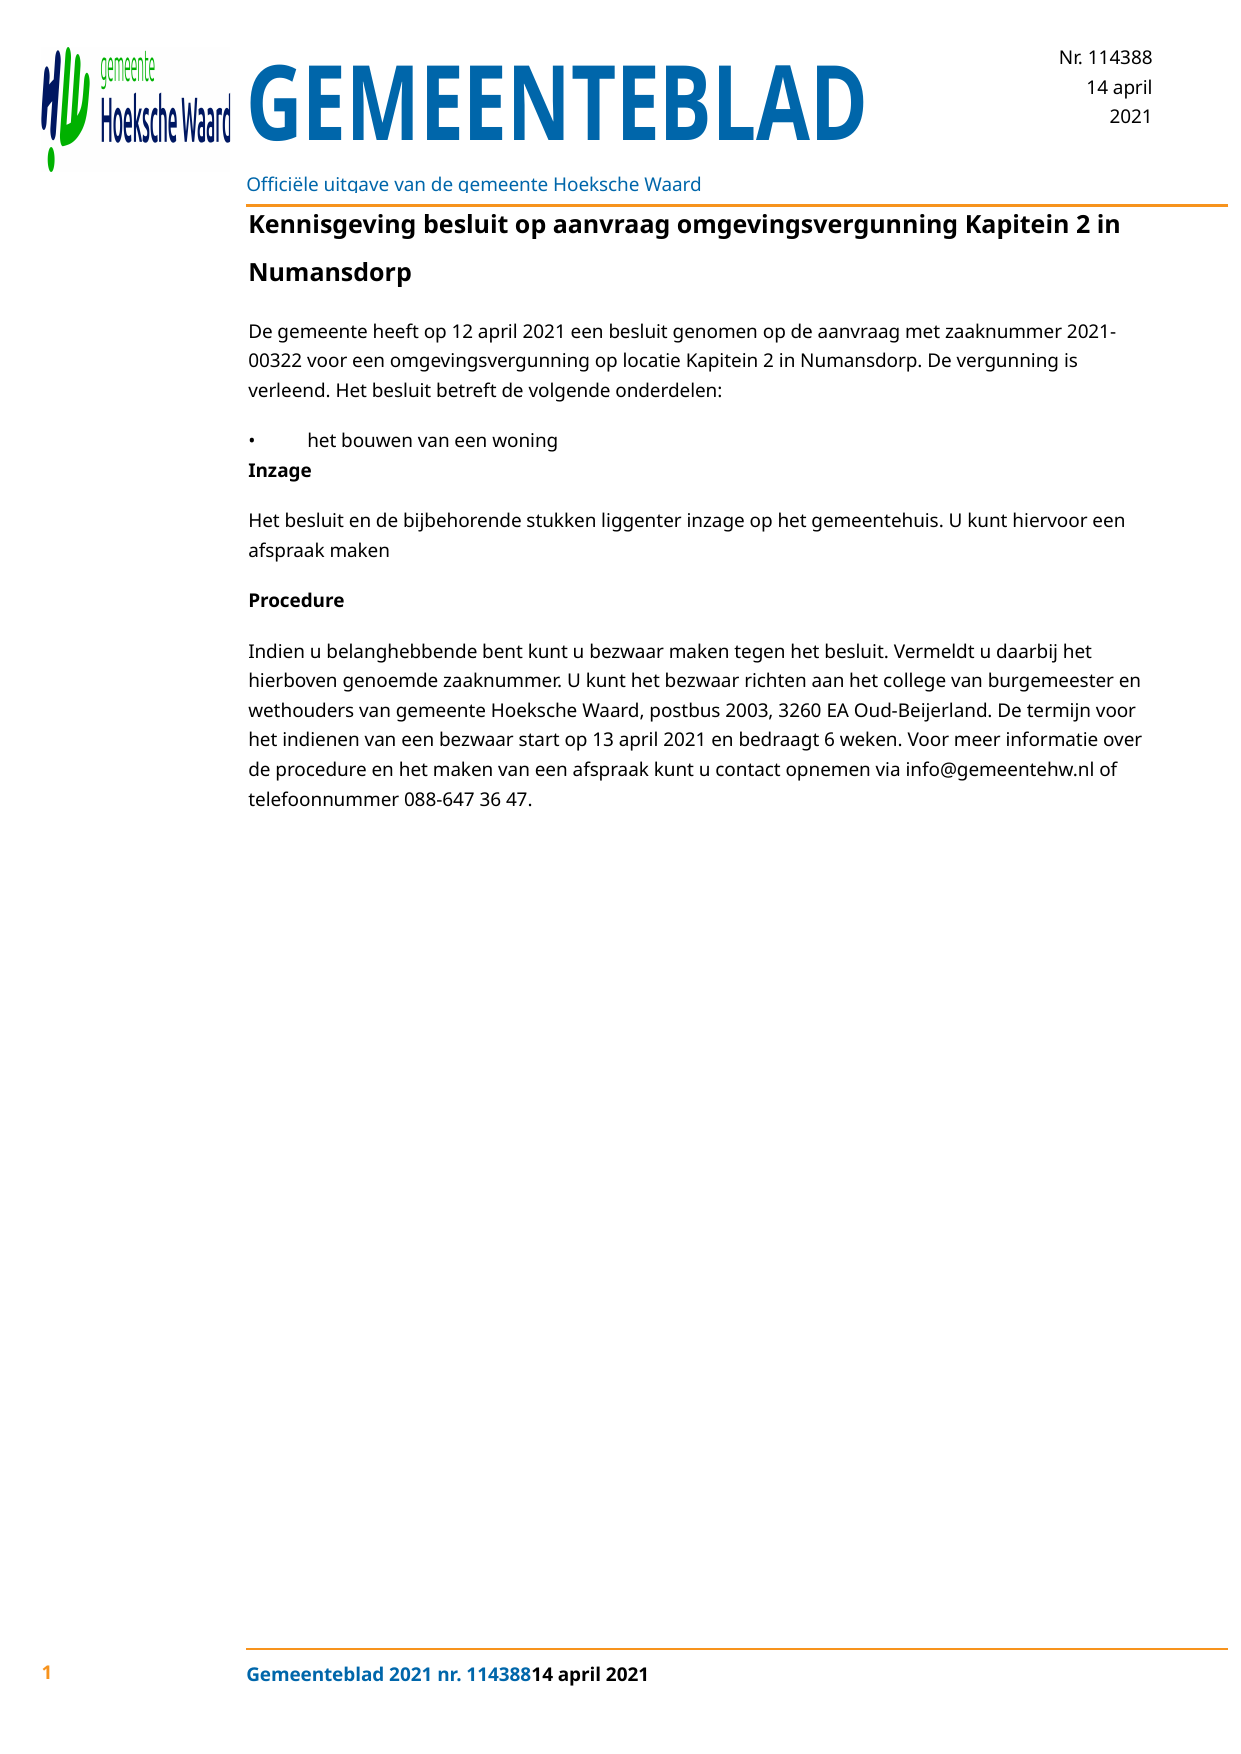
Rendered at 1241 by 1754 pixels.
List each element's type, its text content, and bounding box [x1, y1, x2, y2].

text Indien u belanghebbende bent kunt u bezwaar maken tegen het besluit. Vermeldt u daarbij het hierboven genoemde zaaknummer. U kunt het bezwaar richten aan het college van burgemeester en wethouders van gemeente Hoeksche Waard, postbus 2003, 3260 EA Oud-Beijerland. De termijn voor het indienen van een bezwaar start op 13 april 2021 en bedraagt 6 weken. Voor meer informatie over de procedure en het maken van een afspraak kunt u contact opnemen via info@gemeentehw.nl of telefoonnummer 088-647 36 47. [248, 638, 1152, 812]
text Kennisgeving besluit op aanvraag omgevingsvergunning Kapitein 2 in Numansdorp [248, 207, 1152, 288]
text Procedure [248, 587, 1152, 613]
picture [41, 47, 231, 172]
text De gemeente heeft op 12 april 2021 een besluit genomen op de aanvraag met zaaknummer 2021-00322 voor een omgevingsvergunning op locatie Kapitein 2 in Numansdorp. De vergunning is verleend. Het besluit betreft de volgende onderdelen: [248, 318, 1152, 403]
text Inzage [248, 457, 1152, 483]
text Het besluit en de bijbehorende stukken liggenter inzage op het gemeentehuis. U kunt hiervoor een afspraak maken [248, 507, 1152, 563]
list het bouwen van een woning [248, 427, 1152, 453]
